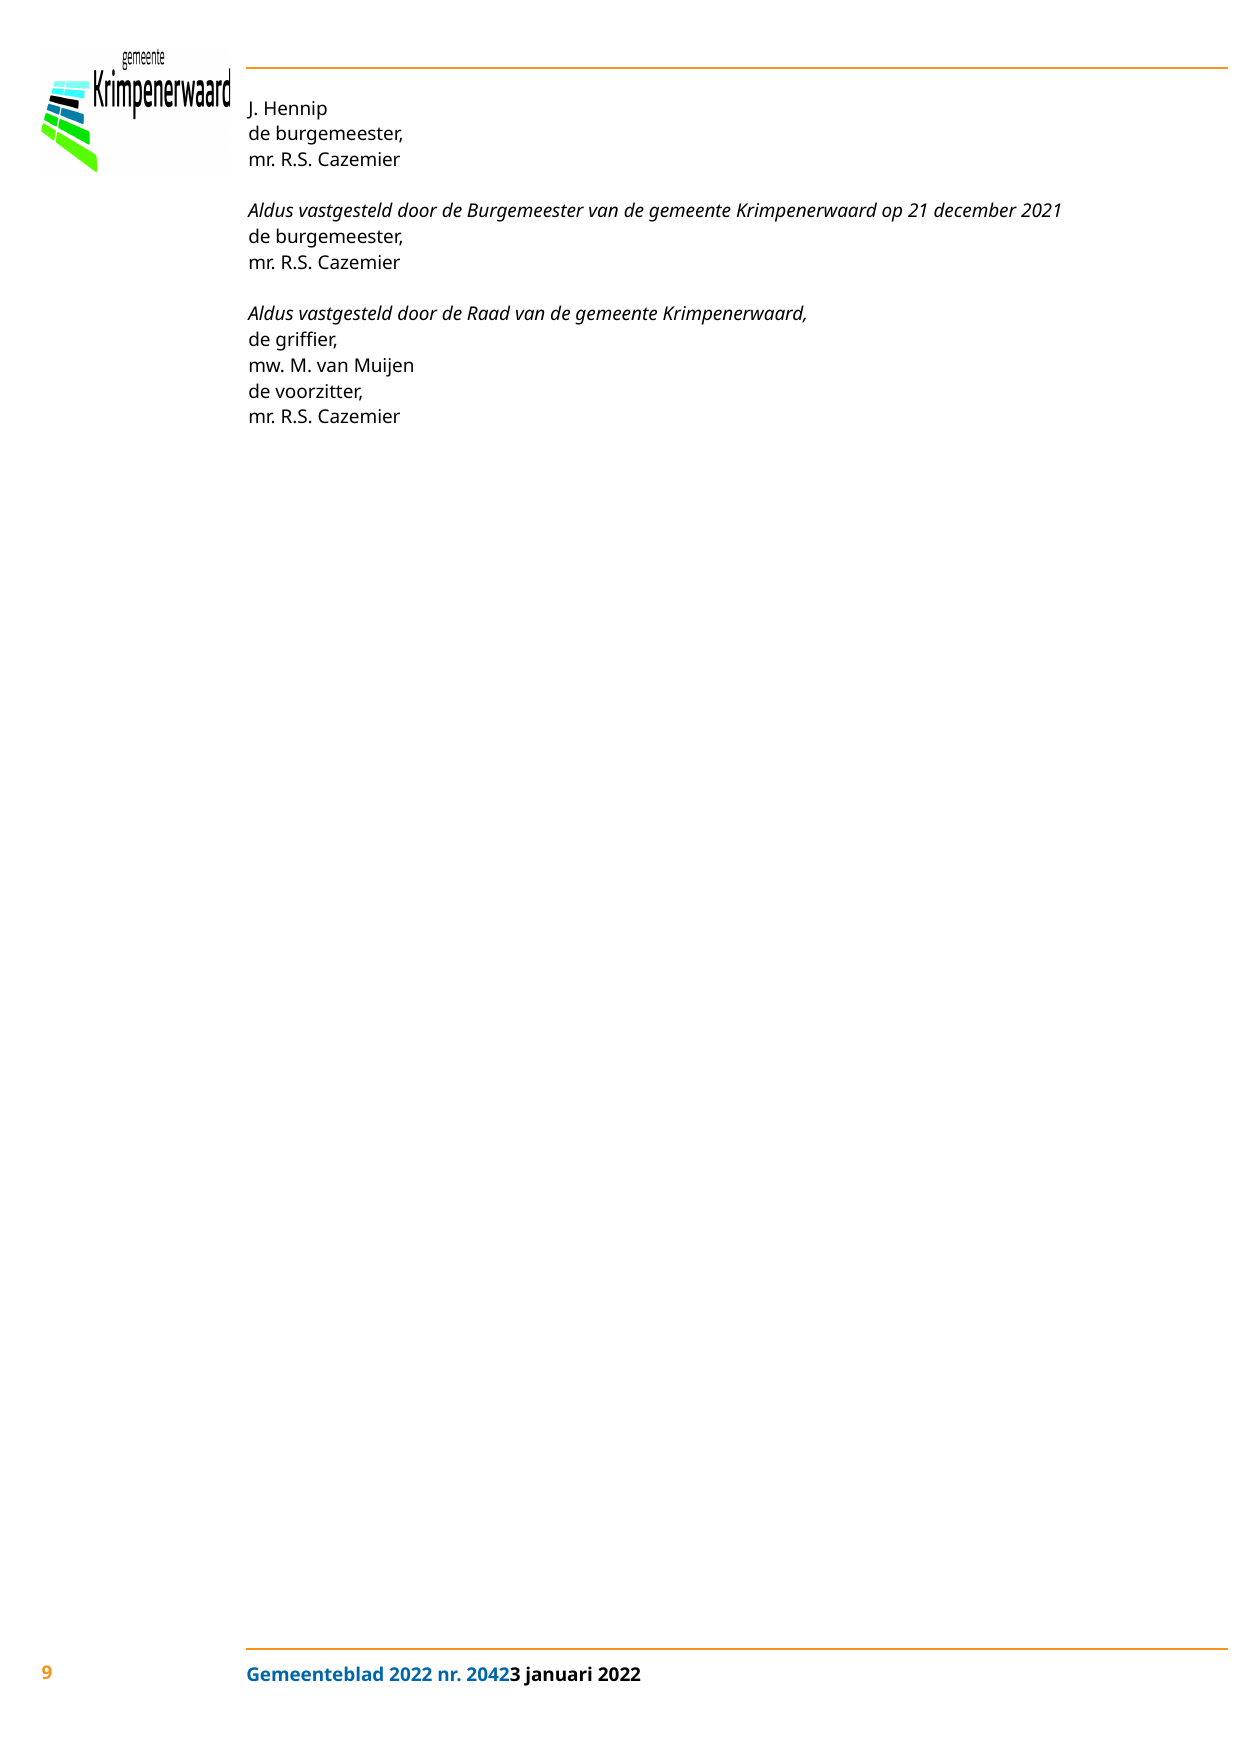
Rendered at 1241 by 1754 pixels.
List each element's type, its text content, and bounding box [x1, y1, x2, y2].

text Aldus vastgesteld door de Burgemeester van de gemeente Krimpenerwaard op 21 december 2021 [248, 198, 1152, 223]
text de voorzitter, [248, 378, 1152, 403]
picture [41, 47, 231, 172]
text de burgemeester, [248, 223, 1152, 249]
text mr. R.S. Cazemier [248, 403, 1152, 429]
text J. Hennip [248, 95, 1152, 121]
text Aldus vastgesteld door de Raad van de gemeente Krimpenerwaard, [248, 301, 1152, 326]
text de burgemeester, [248, 121, 1152, 146]
text mr. R.S. Cazemier [248, 146, 1152, 172]
text de griffier, [248, 326, 1152, 352]
text mw. M. van Muijen [248, 352, 1152, 378]
text mr. R.S. Cazemier [248, 249, 1152, 275]
